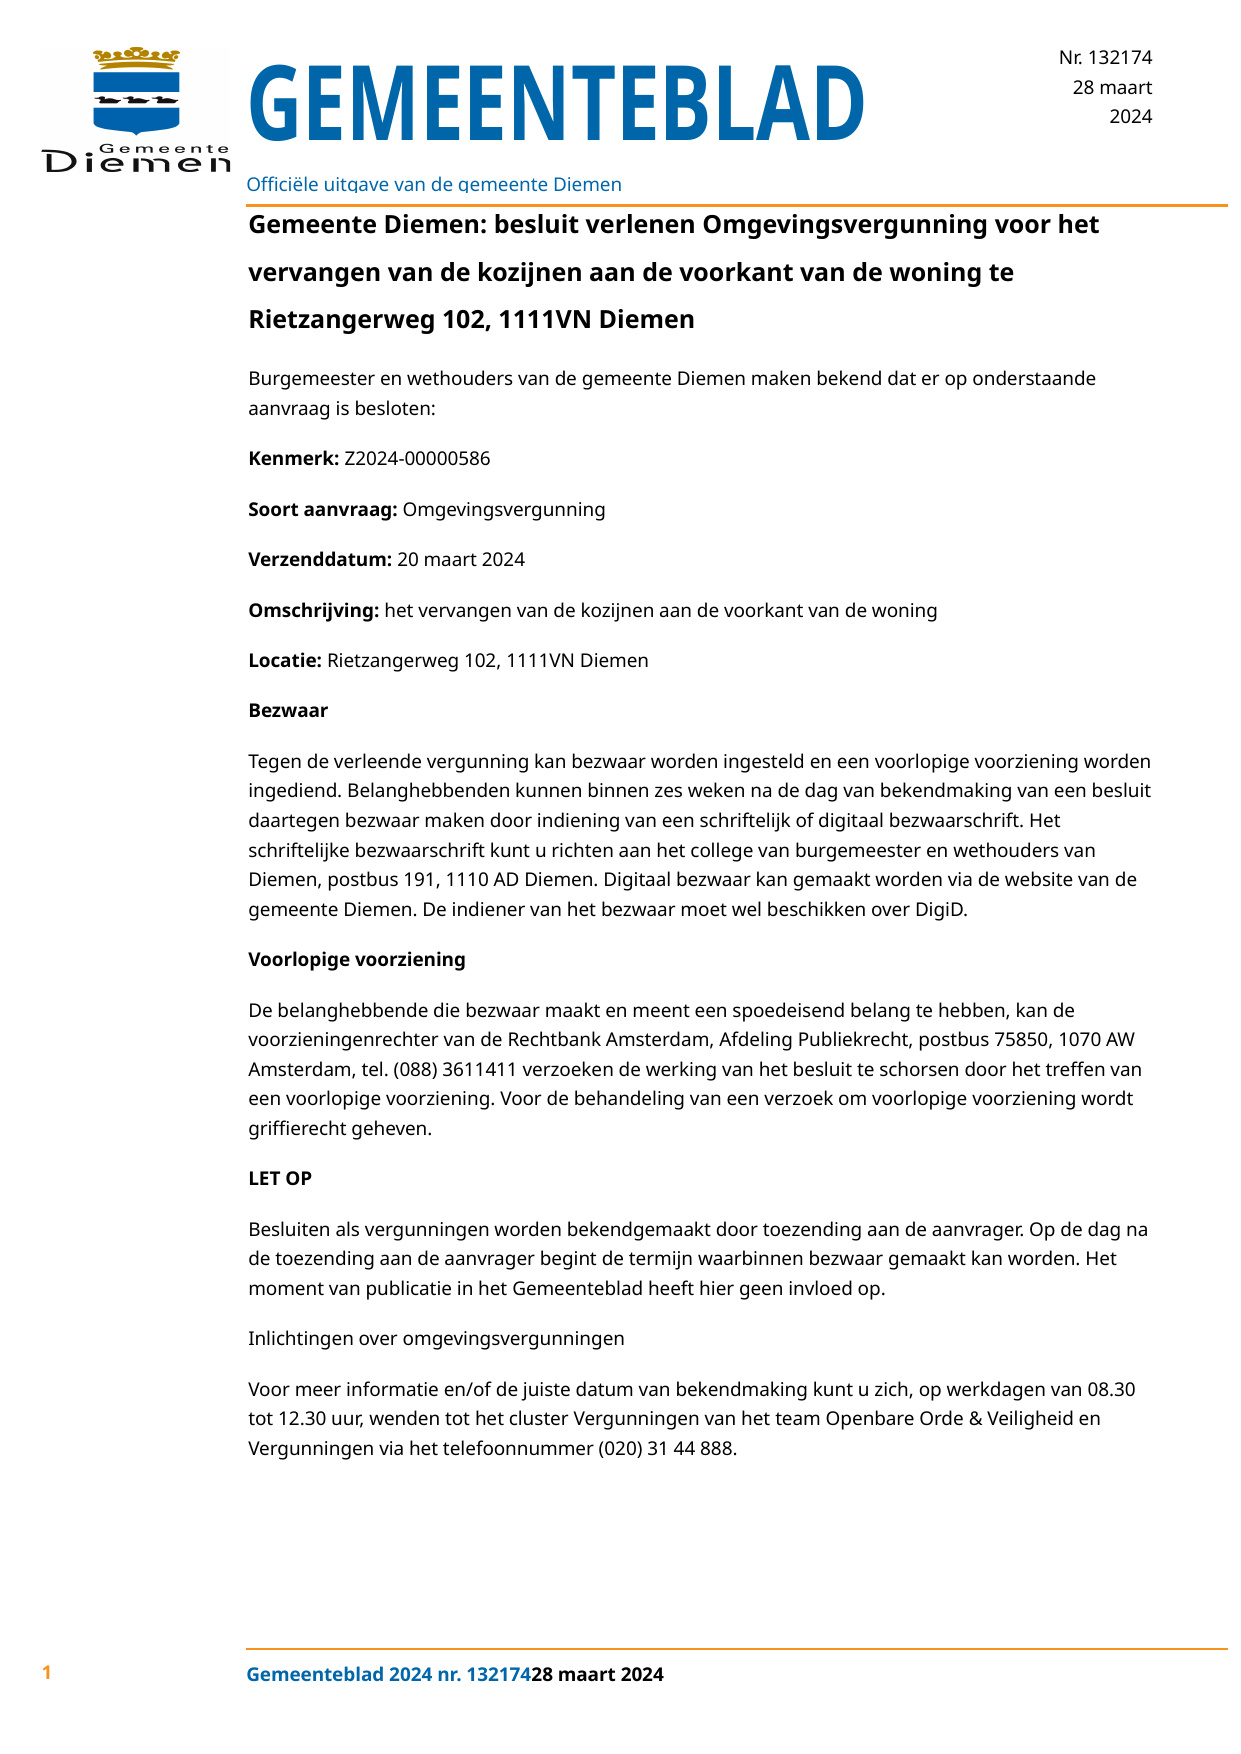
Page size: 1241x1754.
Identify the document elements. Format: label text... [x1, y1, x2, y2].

text Soort aanvraag: Omgevingsvergunning [248, 496, 1152, 522]
text Voorlopige voorziening [248, 946, 1152, 972]
text Inlichtingen over omgevingsvergunningen [248, 1326, 1152, 1351]
text Besluiten als vergunningen worden bekendgemaakt door toezending aan de aanvrager. Op de dag na de toezending aan de aanvrager begint de termijn waarbinnen bezwaar gemaakt kan worden. Het moment van publicatie in het Gemeenteblad heeft hier geen invloed op. [248, 1216, 1152, 1301]
text Bezwaar [248, 698, 1152, 723]
text Tegen de verleende vergunning kan bezwaar worden ingesteld en een voorlopige voorziening worden ingediend. Belanghebbenden kunnen binnen zes weken na de dag van bekendmaking van een besluit daartegen bezwaar maken door indiening van een schriftelijk of digitaal bezwaarschrift. Het schriftelijke bezwaarschrift kunt u richten aan het college van burgemeester en wethouders van Diemen, postbus 191, 1110 AD Diemen. Digitaal bezwaar kan gemaakt worden via de website van de gemeente Diemen. De indiener van het bezwaar moet wel beschikken over DigiD. [248, 748, 1152, 922]
text Locatie: Rietzangerweg 102, 1111VN Diemen [248, 647, 1152, 673]
text LET OP [248, 1166, 1152, 1191]
text Kenmerk: Z2024-00000586 [248, 446, 1152, 471]
text Voor meer informatie en/of de juiste datum van bekendmaking kunt u zich, op werkdagen van 08.30 tot 12.30 uur, wenden tot het cluster Vergunningen van het team Openbare Orde & Veiligheid en Vergunningen via het telefoonnummer (020) 31 44 888. [248, 1376, 1152, 1461]
text Verzenddatum: 20 maart 2024 [248, 546, 1152, 572]
text Omschrijving: het vervangen van de kozijnen aan de voorkant van de woning [248, 597, 1152, 622]
text De belanghebbende die bezwaar maakt en meent een spoedeisend belang te hebben, kan de voorzieningenrechter van de Rechtbank Amsterdam, Afdeling Publiekrecht, postbus 75850, 1070 AW Amsterdam, tel. (088) 3611411 verzoeken de werking van het besluit te schorsen door het treffen van een voorlopige voorziening. Voor de behandeling van een verzoek om voorlopige voorziening wordt griffierecht geheven. [248, 997, 1152, 1141]
picture [41, 47, 231, 172]
text Gemeente Diemen: besluit verlenen Omgevingsvergunning voor het vervangen van de kozijnen aan de voorkant van de woning te Rietzangerweg 102, 1111VN Diemen [248, 207, 1152, 336]
text Burgemeester en wethouders van de gemeente Diemen maken bekend dat er op onderstaande aanvraag is besloten: [248, 366, 1152, 421]
